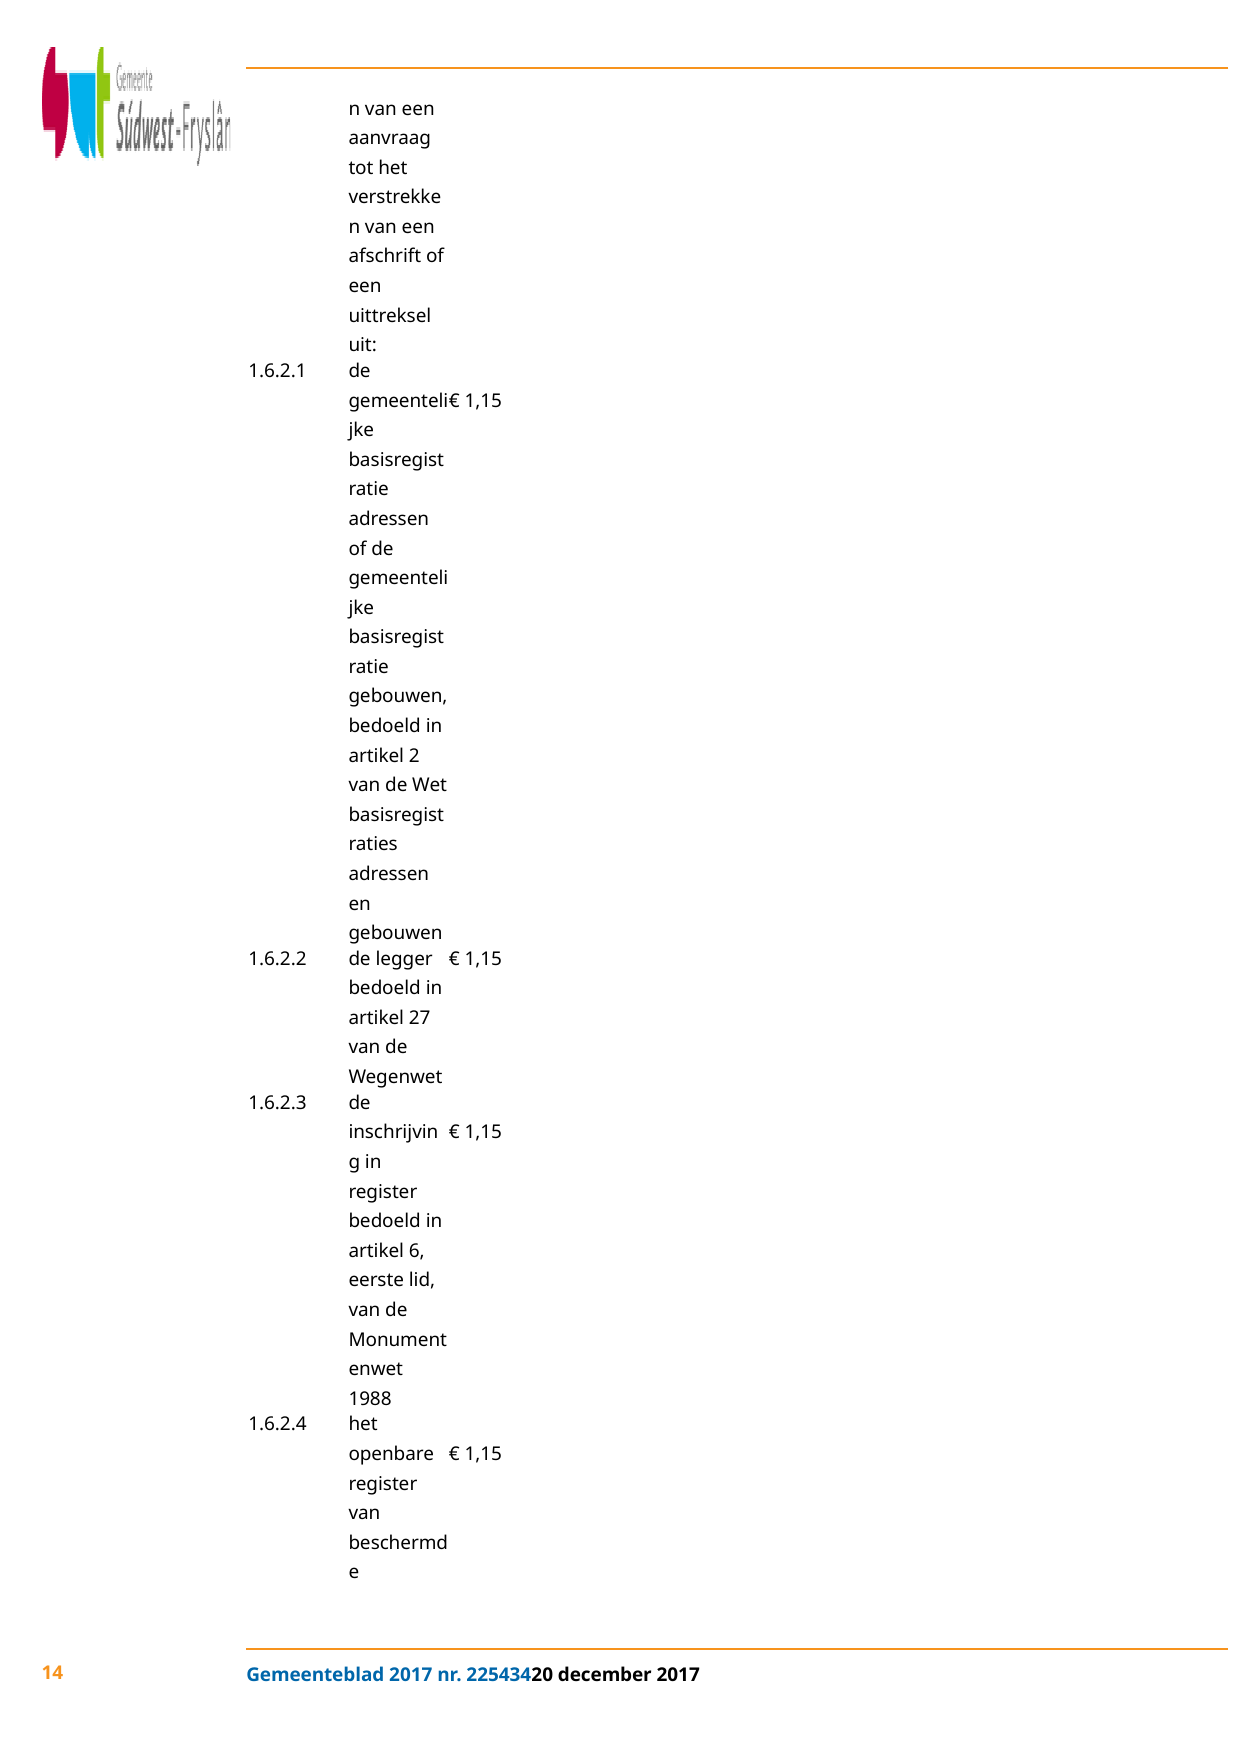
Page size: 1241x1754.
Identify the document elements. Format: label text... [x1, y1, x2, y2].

table_cell € 1,15 [449, 357, 549, 945]
picture [41, 47, 231, 172]
table_cell € 1,15 [449, 1411, 549, 1584]
table_cell 1.6.2.2 [248, 945, 348, 1089]
table_cell 1.6.2.4 [248, 1411, 348, 1584]
table_cell € 1,15 [449, 945, 549, 1089]
table_cell de gemeentelijke basisregistratie adressen of de gemeentelijke basisregistratie gebouwen, bedoeld in artikel 2 van de Wet basisregistraties adressen en gebouwen [348, 357, 449, 945]
table_cell [449, 95, 549, 357]
table_cell n van een aanvraag tot het verstrekken van een afschrift of een uittreksel uit: [348, 95, 449, 357]
table_cell € 1,15 [449, 1089, 549, 1411]
table_cell 1.6.2.1 [248, 357, 348, 945]
table_cell 1.6.2.3 [248, 1089, 348, 1411]
table_cell het openbare register van beschermde [348, 1411, 449, 1584]
table_cell de legger bedoeld in artikel 27 van de Wegenwet [348, 945, 449, 1089]
table_cell de inschrijving in register bedoeld in artikel 6, eerste lid, van de Monumentenwet 1988 [348, 1089, 449, 1411]
table_cell [248, 95, 348, 357]
